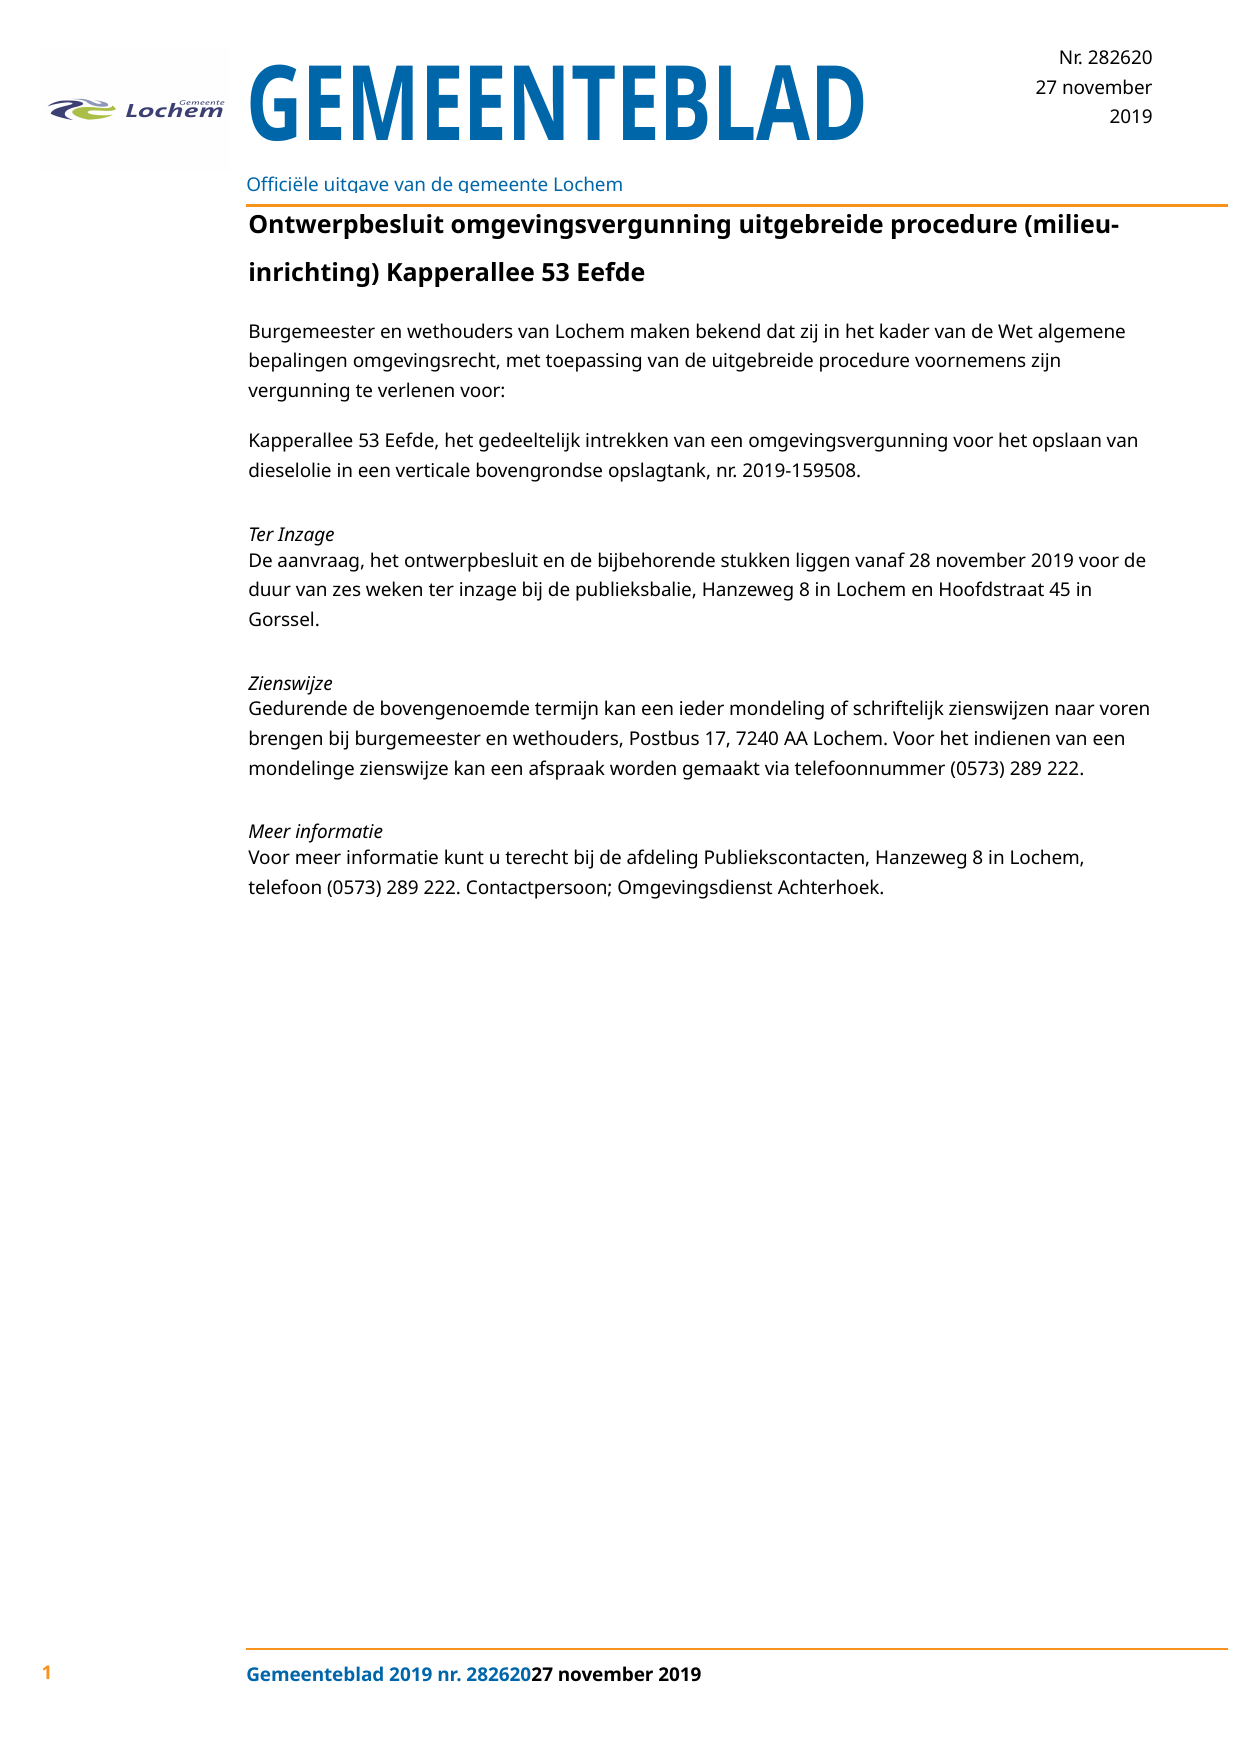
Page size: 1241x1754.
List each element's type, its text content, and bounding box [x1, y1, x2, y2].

text Burgemeester en wethouders van Lochem maken bekend dat zij in het kader van de Wet algemene bepalingen omgevingsrecht, met toepassing van de uitgebreide procedure voornemens zijn vergunning te verlenen voor: [248, 318, 1152, 403]
text Ontwerpbesluit omgevingsvergunning uitgebreide procedure (milieu-inrichting) Kapperallee 53 Eefde [248, 207, 1152, 288]
text De aanvraag, het ontwerpbesluit en de bijbehorende stukken liggen vanaf 28 november 2019 voor de duur van zes weken ter inzage bij de publieksbalie, Hanzeweg 8 in Lochem en Hoofdstraat 45 in Gorssel. [248, 547, 1152, 632]
text Kapperallee 53 Eefde, het gedeeltelijk intrekken van een omgevingsvergunning voor het opslaan van dieselolie in een verticale bovengrondse opslagtank, nr. 2019-159508. [248, 427, 1152, 483]
text Voor meer informatie kunt u terecht bij de afdeling Publiekscontacten, Hanzeweg 8 in Lochem, telefoon (0573) 289 222. Contactpersoon; Omgevingsdienst Achterhoek. [248, 844, 1152, 900]
text Gedurende de bovengenoemde termijn kan een ieder mondeling of schriftelijk zienswijzen naar voren brengen bij burgemeester en wethouders, Postbus 17, 7240 AA Lochem. Voor het indienen van een mondelinge zienswijze kan een afspraak worden gemaakt via telefoonnummer (0573) 289 222. [248, 696, 1152, 781]
picture [41, 47, 231, 172]
text Zienswijze [248, 670, 1152, 696]
text Ter Inzage [248, 521, 1152, 547]
text Meer informatie [248, 819, 1152, 844]
